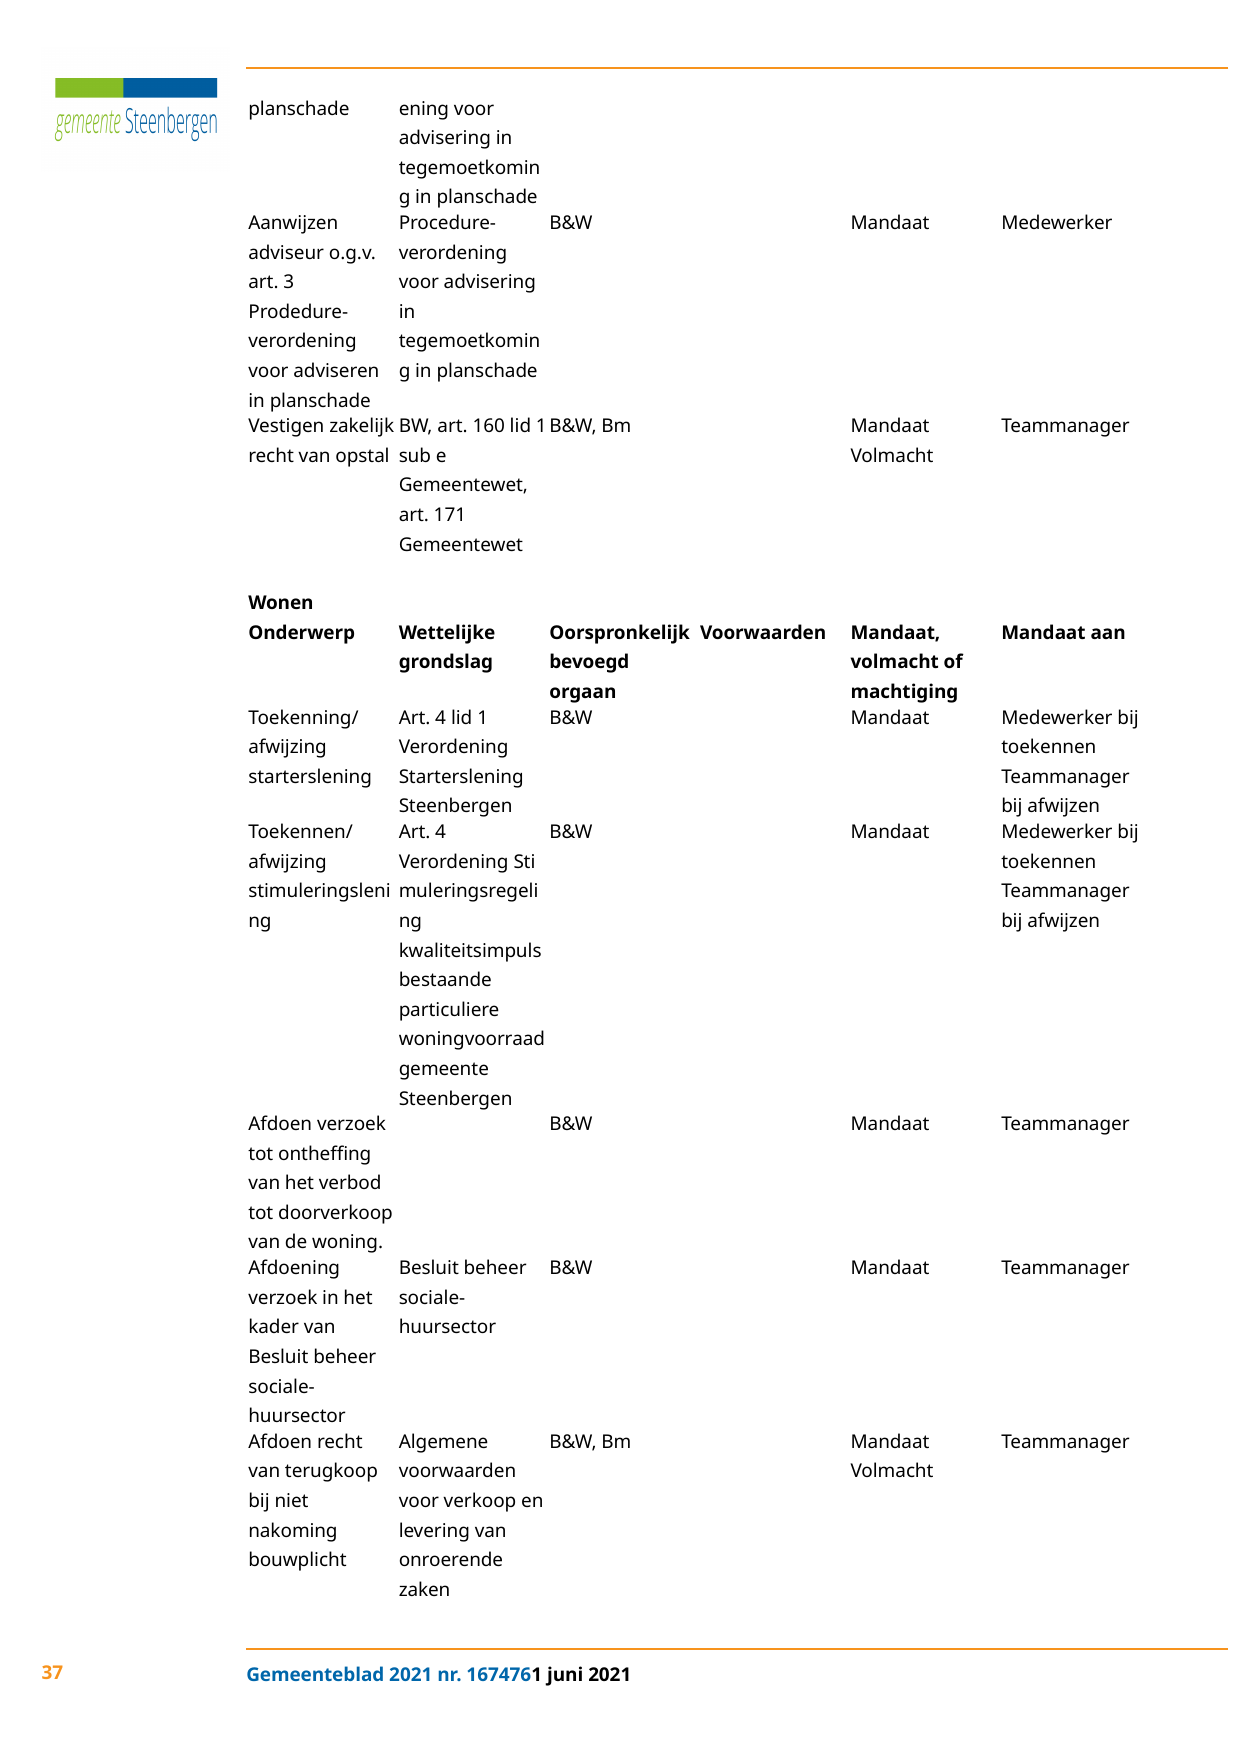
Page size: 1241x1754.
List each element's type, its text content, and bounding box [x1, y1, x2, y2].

table_cell Algemene voorwaarden voor verkoop en levering van onroerende zaken [399, 1428, 549, 1602]
table_cell Mandaat [850, 1110, 1001, 1254]
table_cell Medewerker bij toekennen Teammanager bij afwijzen [1001, 819, 1152, 1110]
table_cell Teammanager [1001, 413, 1152, 557]
picture [41, 47, 231, 172]
table_cell Medewerker bij toekennen Teammanager bij afwijzen [1001, 704, 1152, 818]
table_header Mandaat aan [1001, 619, 1152, 704]
table_cell Aanwijzen adviseur o.g.v. art. 3 Prodedure-verordening voor adviseren in planschade [248, 209, 398, 412]
table_cell [700, 1255, 850, 1428]
table_cell B&W [549, 1255, 700, 1428]
table_cell [700, 819, 850, 1110]
table_cell Mandaat [850, 819, 1001, 1110]
table_cell Art. 4 Verordening Stimuleringsregeling kwaliteitsimpuls bestaande particuliere woningvoorraad gemeente Steenbergen [399, 819, 549, 1110]
table_cell Afdoening verzoek in het kader van Besluit beheer sociale-huursector [248, 1255, 398, 1428]
table_cell planschade [248, 95, 398, 209]
text Wonen [248, 589, 1152, 615]
table_cell B&W, Bm [549, 413, 700, 557]
table_cell Teammanager [1001, 1110, 1152, 1254]
table_cell Toekenning/afwijzing starterslening [248, 704, 398, 818]
table_cell Art. 4 lid 1 Verordening Starterslening Steenbergen [399, 704, 549, 818]
table_header Voorwaarden [700, 619, 850, 704]
table_cell [700, 413, 850, 557]
table_cell Besluit beheer sociale-huursector [399, 1255, 549, 1428]
table_header Mandaat, volmacht of machtiging [850, 619, 1001, 704]
table_cell Mandaat [850, 704, 1001, 818]
table_cell [850, 95, 1001, 209]
table_cell B&W [549, 819, 700, 1110]
table_cell [700, 95, 850, 209]
table_cell B&W [549, 704, 700, 818]
table_cell [700, 209, 850, 412]
table_cell ening voor advisering in tegemoetkoming in planschade [399, 95, 549, 209]
table_header Onderwerp [248, 619, 398, 704]
table_cell Toekennen/afwijzing stimuleringslening [248, 819, 398, 1110]
table_cell Afdoen verzoek tot ontheffing van het verbod tot doorverkoop van de woning. [248, 1110, 398, 1254]
table_cell B&W [549, 209, 700, 412]
table_cell Mandaat Volmacht [850, 413, 1001, 557]
table_cell Mandaat [850, 1255, 1001, 1428]
table_cell [549, 95, 700, 209]
table_cell Procedure-verordening voor advisering in tegemoetkoming in planschade [399, 209, 549, 412]
table_header Wettelijke grondslag [399, 619, 549, 704]
table_cell Teammanager [1001, 1255, 1152, 1428]
table_cell Vestigen zakelijk recht van opstal [248, 413, 398, 557]
table_cell Medewerker [1001, 209, 1152, 412]
table_cell Mandaat Volmacht [850, 1428, 1001, 1602]
table_cell [399, 1110, 549, 1254]
table_cell [1001, 95, 1152, 209]
table_header Oorspronkelijk bevoegd orgaan [549, 619, 700, 704]
table_cell B&W [549, 1110, 700, 1254]
table_cell BW, art. 160 lid 1 sub e Gemeentewet, art. 171 Gemeentewet [399, 413, 549, 557]
table_cell Teammanager [1001, 1428, 1152, 1602]
table_cell B&W, Bm [549, 1428, 700, 1602]
table_cell Afdoen recht van terugkoop bij niet nakoming bouwplicht [248, 1428, 398, 1602]
table_cell [700, 1428, 850, 1602]
table_cell [700, 704, 850, 818]
table_cell Mandaat [850, 209, 1001, 412]
table_cell [700, 1110, 850, 1254]
